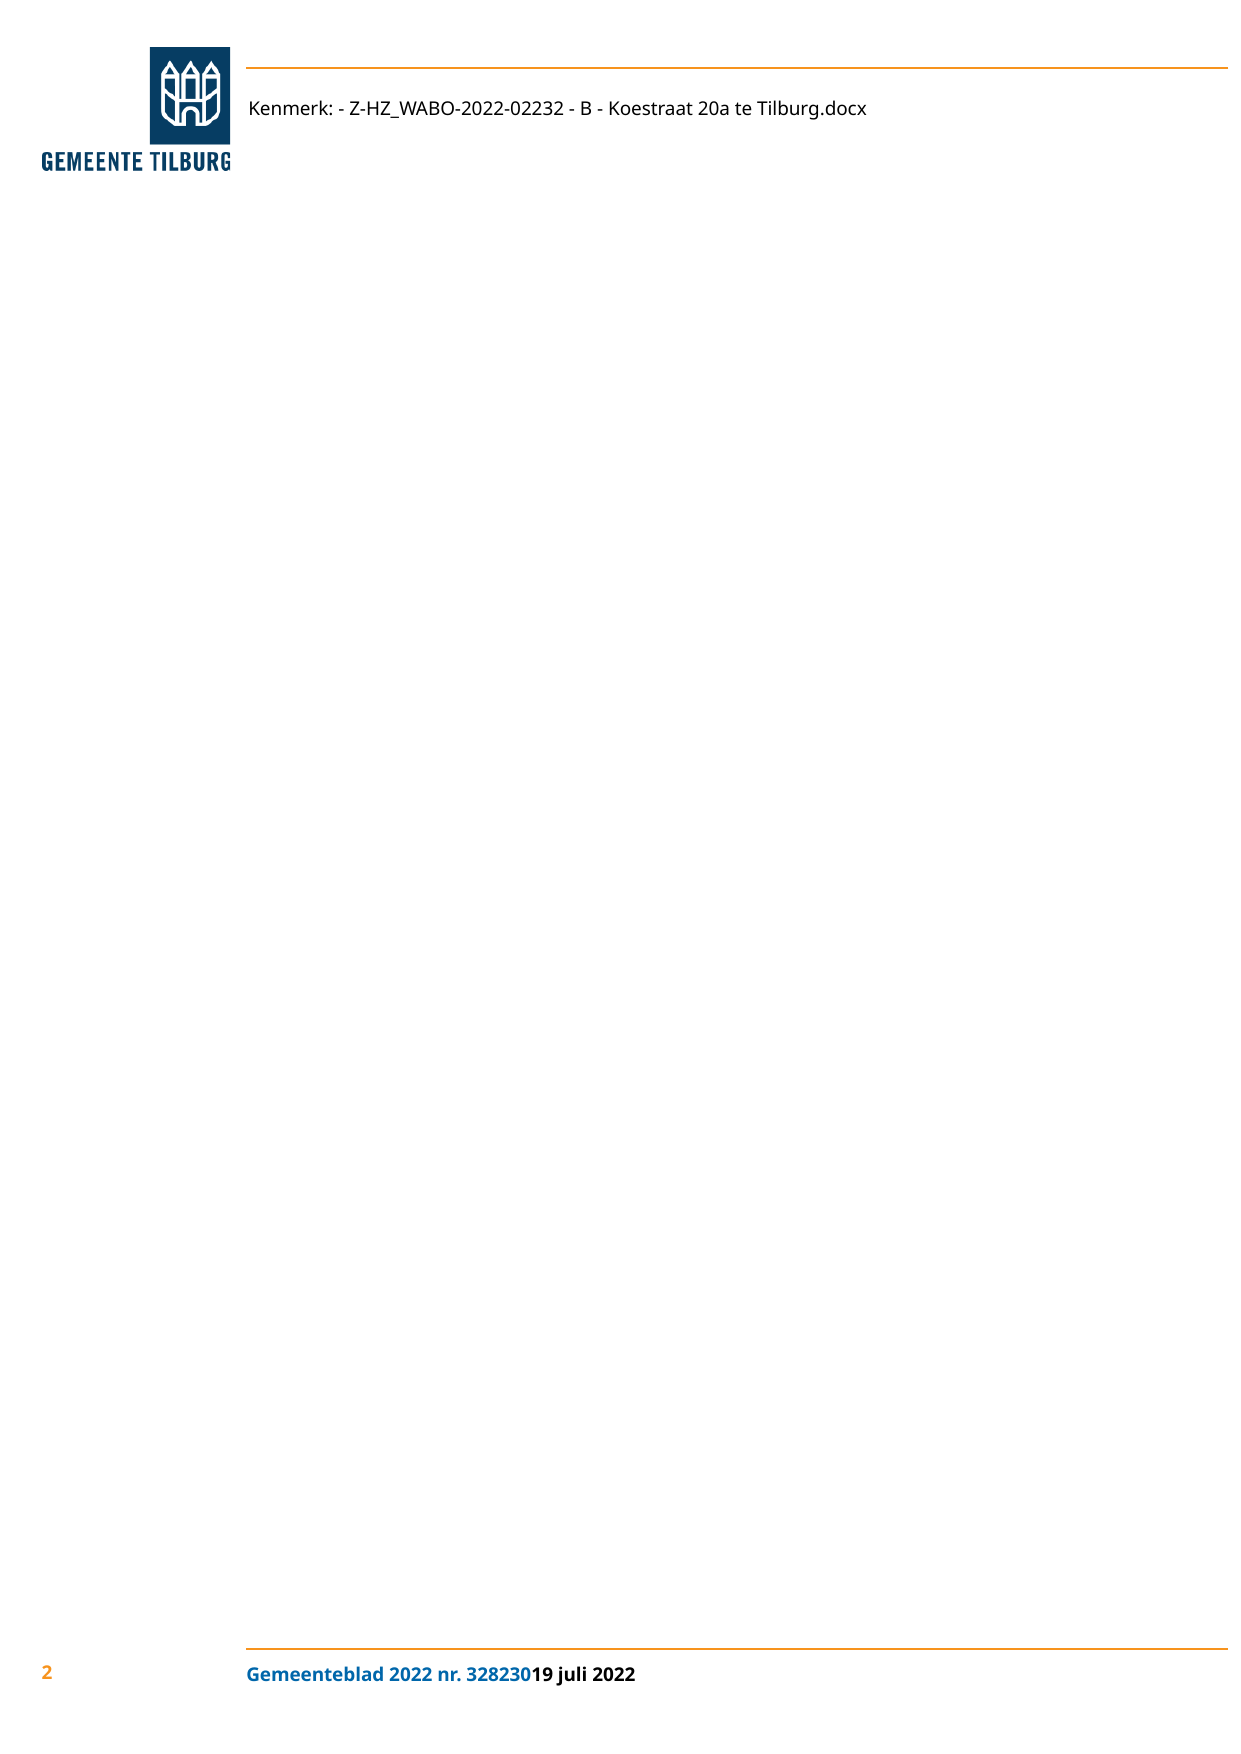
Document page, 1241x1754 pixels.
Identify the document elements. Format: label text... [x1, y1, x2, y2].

picture [41, 47, 231, 172]
text Kenmerk: - Z-HZ_WABO-2022-02232 - B - Koestraat 20a te Tilburg.docx [248, 95, 1152, 121]
